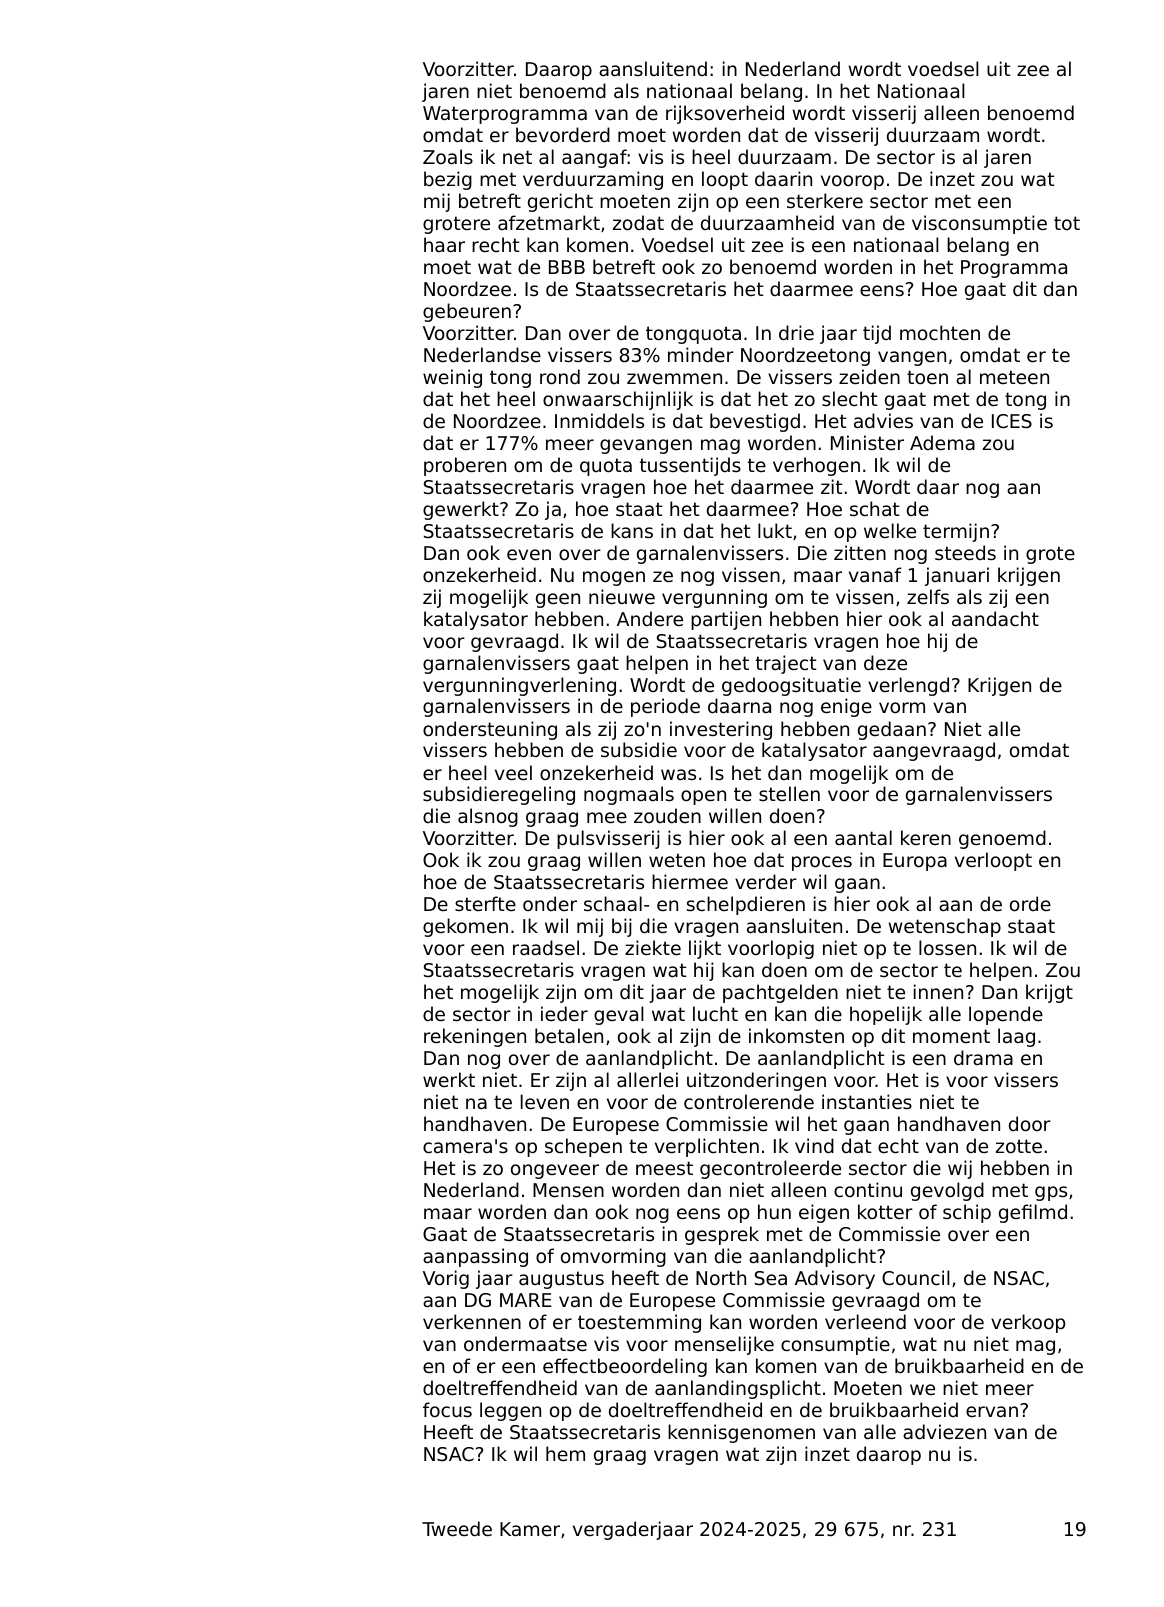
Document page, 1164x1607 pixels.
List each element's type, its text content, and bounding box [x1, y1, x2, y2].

text Voorzitter. Dan over de tongquota. In drie jaar tijd mochten de Nederlandse vissers 83% minder Noordzeetong vangen, omdat er te weinig tong rond zou zwemmen. De vissers zeiden toen al meteen dat het heel onwaarschijnlijk is dat het zo slecht gaat met de tong in de Noordzee. Inmiddels is dat bevestigd. Het advies van de ICES is dat er 177% meer gevangen mag worden. Minister Adema zou proberen om de quota tussentijds te verhogen. Ik wil de Staatssecretaris vragen hoe het daarmee zit. Wordt daar nog aan gewerkt? Zo ja, hoe staat het daarmee? Hoe schat de Staatssecretaris de kans in dat het lukt, en op welke termijn? [422, 323, 1087, 543]
text De sterfte onder schaal- en schelpdieren is hier ook al aan de orde gekomen. Ik wil mij bij die vragen aansluiten. De wetenschap staat voor een raadsel. De ziekte lijkt voorlopig niet op te lossen. Ik wil de Staatssecretaris vragen wat hij kan doen om de sector te helpen. Zou het mogelijk zijn om dit jaar de pachtgelden niet te innen? Dan krijgt de sector in ieder geval wat lucht en kan die hopelijk alle lopende rekeningen betalen, ook al zijn de inkomsten op dit moment laag. [422, 894, 1087, 1048]
text Voorzitter. Daarop aansluitend: in Nederland wordt voedsel uit zee al jaren niet benoemd als nationaal belang. In het Nationaal Waterprogramma van de rijksoverheid wordt visserij alleen benoemd omdat er bevorderd moet worden dat de visserij duurzaam wordt. Zoals ik net al aangaf: vis is heel duurzaam. De sector is al jaren bezig met verduurzaming en loopt daarin voorop. De inzet zou wat mij betreft gericht moeten zijn op een sterkere sector met een grotere afzetmarkt, zodat de duurzaamheid van de visconsumptie tot haar recht kan komen. Voedsel uit zee is een nationaal belang en moet wat de BBB betreft ook zo benoemd worden in het Programma Noordzee. Is de Staatssecretaris het daarmee eens? Hoe gaat dit dan gebeuren? [422, 59, 1087, 323]
text Dan ook even over de garnalenvissers. Die zitten nog steeds in grote onzekerheid. Nu mogen ze nog vissen, maar vanaf 1 januari krijgen zij mogelijk geen nieuwe vergunning om te vissen, zelfs als zij een katalysator hebben. Andere partijen hebben hier ook al aandacht voor gevraagd. Ik wil de Staatssecretaris vragen hoe hij de garnalenvissers gaat helpen in het traject van deze vergunningverlening. Wordt de gedoogsituatie verlengd? Krijgen de garnalenvissers in de periode daarna nog enige vorm van ondersteuning als zij zo'n investering hebben gedaan? Niet alle vissers hebben de subsidie voor de katalysator aangevraagd, omdat er heel veel onzekerheid was. Is het dan mogelijk om de subsidieregeling nogmaals open te stellen voor de garnalenvissers die alsnog graag mee zouden willen doen? [422, 543, 1087, 828]
text Dan nog over de aanlandplicht. De aanlandplicht is een drama en werkt niet. Er zijn al allerlei uitzonderingen voor. Het is voor vissers niet na te leven en voor de controlerende instanties niet te handhaven. De Europese Commissie wil het gaan handhaven door camera's op schepen te verplichten. Ik vind dat echt van de zotte. Het is zo ongeveer de meest gecontroleerde sector die wij hebben in Nederland. Mensen worden dan niet alleen continu gevolgd met gps, maar worden dan ook nog eens op hun eigen kotter of schip gefilmd. Gaat de Staatssecretaris in gesprek met de Commissie over een aanpassing of omvorming van die aanlandplicht? [422, 1048, 1087, 1268]
text Voorzitter. De pulsvisserij is hier ook al een aantal keren genoemd. Ook ik zou graag willen weten hoe dat proces in Europa verloopt en hoe de Staatssecretaris hiermee verder wil gaan. [422, 828, 1087, 894]
text Vorig jaar augustus heeft de North Sea Advisory Council, de NSAC, aan DG MARE van de Europese Commissie gevraagd om te verkennen of er toestemming kan worden verleend voor de verkoop van ondermaatse vis voor menselijke consumptie, wat nu niet mag, en of er een effectbeoordeling kan komen van de bruikbaarheid en de doeltreffendheid van de aanlandingsplicht. Moeten we niet meer focus leggen op de doeltreffendheid en de bruikbaarheid ervan? Heeft de Staatssecretaris kennisgenomen van alle adviezen van de NSAC? Ik wil hem graag vragen wat zijn inzet daarop nu is. [422, 1268, 1087, 1466]
